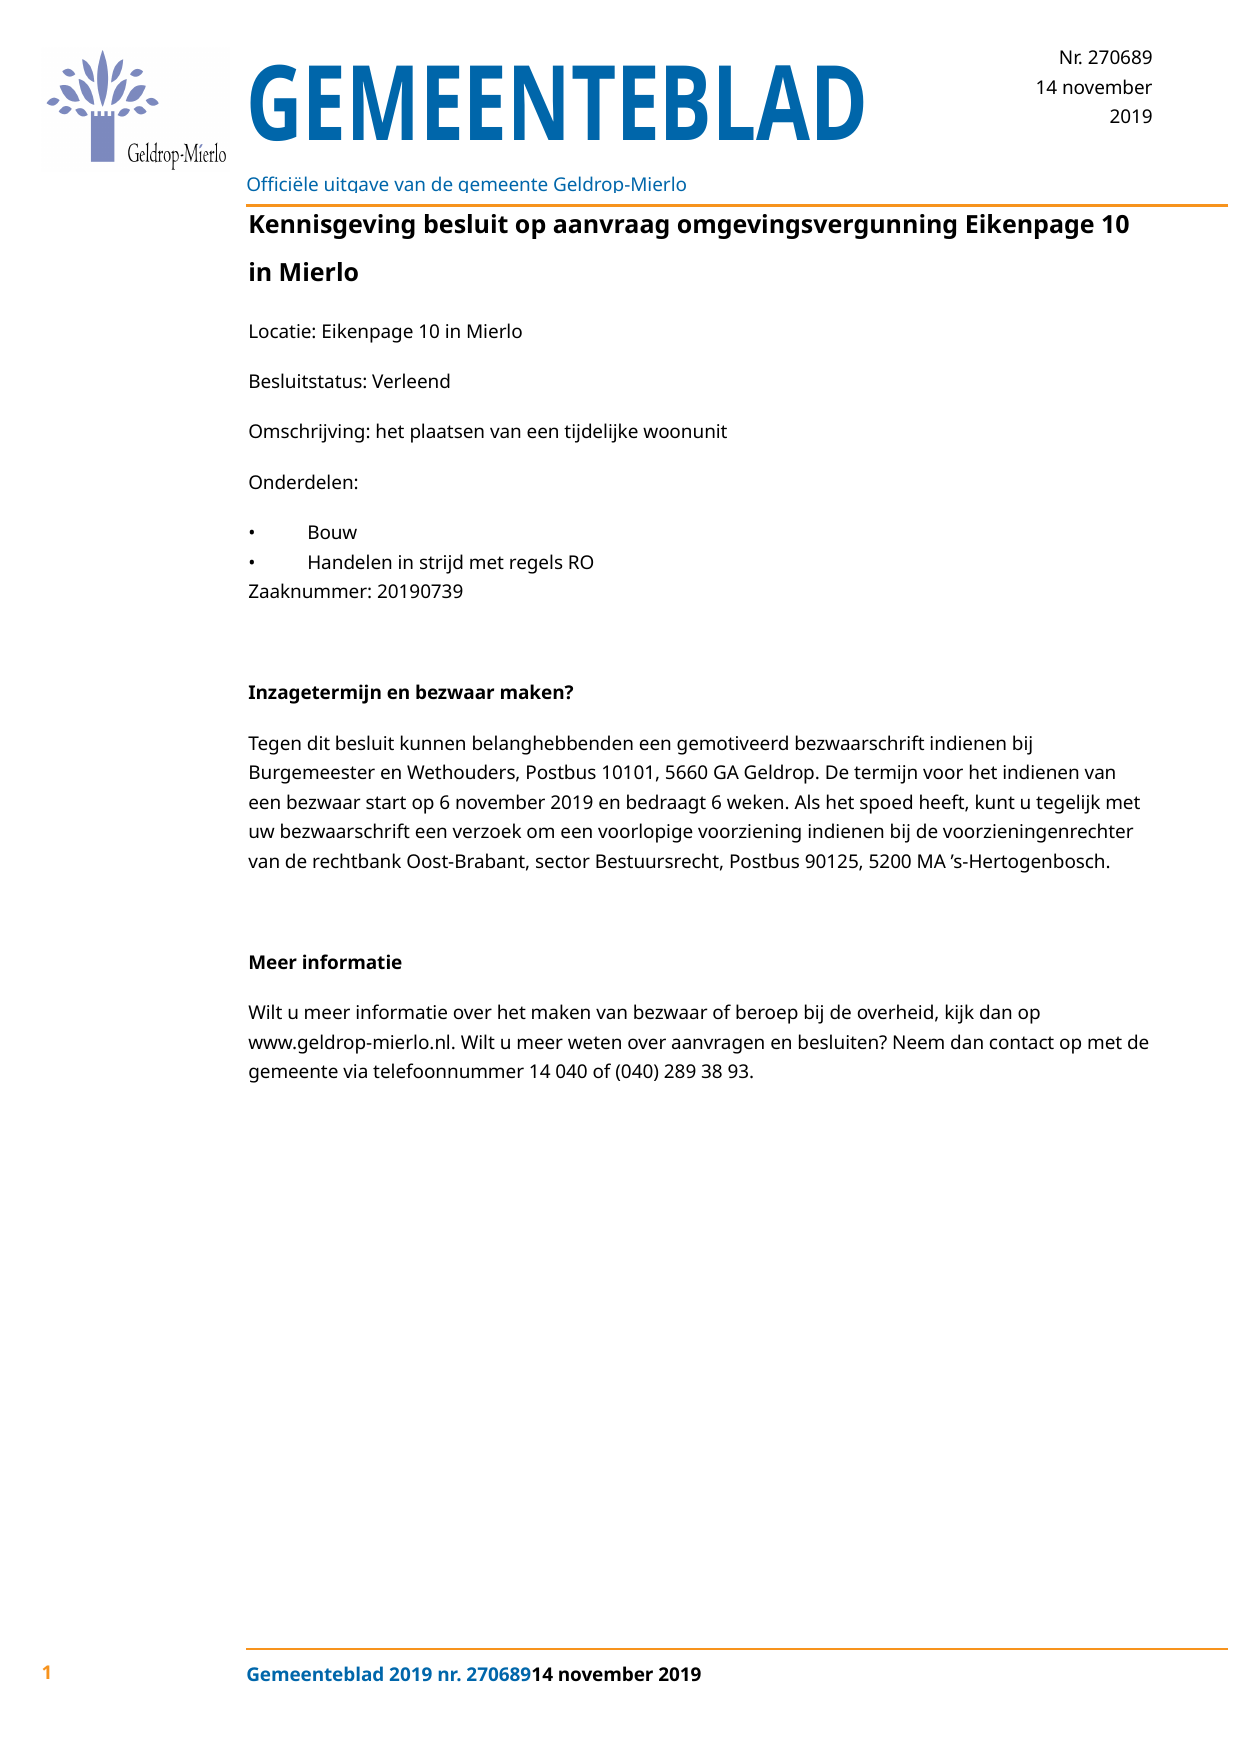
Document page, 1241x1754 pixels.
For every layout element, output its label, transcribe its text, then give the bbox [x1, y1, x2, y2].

text Meer informatie [248, 949, 1152, 975]
text Wilt u meer informatie over het maken van bezwaar of beroep bij de overheid, kijk dan op www.geldrop-mierlo.nl. Wilt u meer weten over aanvragen en besluiten? Neem dan contact op met de gemeente via telefoonnummer 14 040 of (040) 289 38 93. [248, 999, 1152, 1084]
text Onderdelen: [248, 469, 1152, 495]
text Locatie: Eikenpage 10 in Mierlo [248, 318, 1152, 344]
text Kennisgeving besluit op aanvraag omgevingsvergunning Eikenpage 10 in Mierlo [248, 207, 1152, 288]
text Omschrijving: het plaatsen van een tijdelijke woonunit [248, 419, 1152, 444]
text Tegen dit besluit kunnen belanghebbenden een gemotiveerd bezwaarschrift indienen bij Burgemeester en Wethouders, Postbus 10101, 5660 GA Geldrop. De termijn voor het indienen van een bezwaar start op 6 november 2019 en bedraagt 6 weken. Als het spoed heeft, kunt u tegelijk met uw bezwaarschrift een verzoek om een voorlopige voorziening indienen bij de voorzieningenrechter van de rechtbank Oost-Brabant, sector Bestuursrecht, Postbus 90125, 5200 MA ’s-Hertogenbosch. [248, 730, 1152, 874]
text Besluitstatus: Verleend [248, 368, 1152, 394]
text Zaaknummer: 20190739 [248, 579, 1152, 604]
picture [41, 47, 231, 172]
list Handelen in strijd met regels RO [248, 549, 1152, 575]
text Inzagetermijn en bezwaar maken? [248, 679, 1152, 705]
list Bouw [248, 519, 1152, 545]
